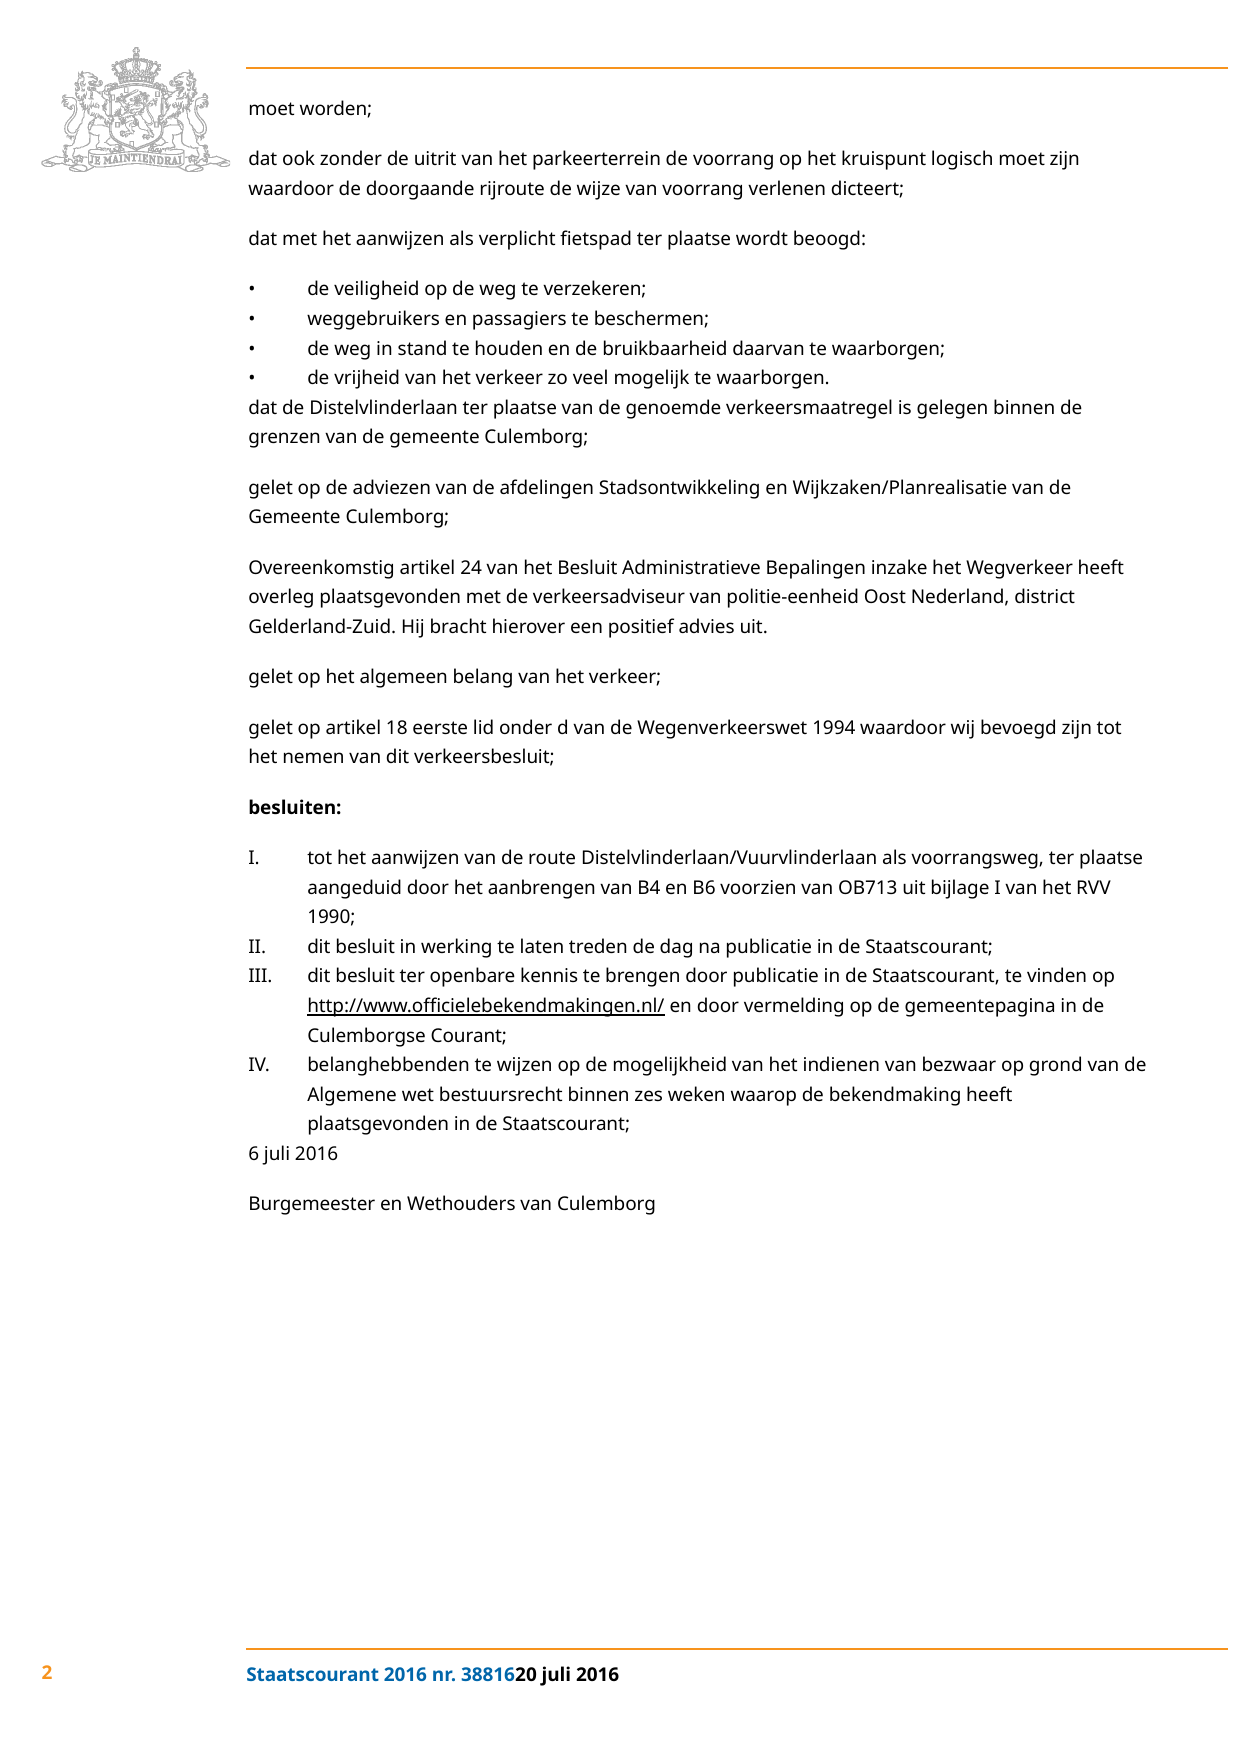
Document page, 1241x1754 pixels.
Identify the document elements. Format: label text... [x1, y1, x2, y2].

text Burgemeester en Wethouders van Culemborg [248, 1191, 1152, 1216]
list de vrijheid van het verkeer zo veel mogelijk te waarborgen. [248, 364, 1152, 390]
picture [41, 47, 231, 172]
list de weg in stand te houden en de bruikbaarheid daarvan te waarborgen; [248, 335, 1152, 361]
list weggebruikers en passagiers te beschermen; [248, 305, 1152, 331]
text gelet op het algemeen belang van het verkeer; [248, 663, 1152, 689]
text Overeenkomstig artikel 24 van het Besluit Administratieve Bepalingen inzake het Wegverkeer heeft overleg plaatsgevonden met de verkeersadviseur van politie-eenheid Oost Nederland, district Gelderland-Zuid. Hij bracht hierover een positief advies uit. [248, 554, 1152, 639]
text 6 juli 2016 [248, 1140, 1152, 1166]
text dat de Distelvlinderlaan ter plaatse van de genoemde verkeersmaatregel is gelegen binnen de grenzen van de gemeente Culemborg; [248, 394, 1152, 449]
text gelet op de adviezen van de afdelingen Stadsontwikkeling en Wijkzaken/Planrealisatie van de Gemeente Culemborg; [248, 474, 1152, 529]
text dat met het aanwijzen als verplicht fietspad ter plaatse wordt beoogd: [248, 225, 1152, 251]
text dat ook zonder de uitrit van het parkeerterrein de voorrang op het kruispunt logisch moet zijn waardoor de doorgaande rijroute de wijze van voorrang verlenen dicteert; [248, 145, 1152, 201]
text moet worden; [248, 95, 1152, 121]
list dit besluit ter openbare kennis te brengen door publicatie in de Staatscourant, te vinden op http://www.officielebekendmakingen.nl/ en door vermelding op de gemeentepagina in de Culemborgse Courant; [248, 963, 1152, 1048]
text besluiten: [248, 794, 1152, 820]
text gelet op artikel 18 eerste lid onder d van de Wegenverkeerswet 1994 waardoor wij bevoegd zijn tot het nemen van dit verkeersbesluit; [248, 714, 1152, 769]
list tot het aanwijzen van de route Distelvlinderlaan/Vuurvlinderlaan als voorrangsweg, ter plaatse aangeduid door het aanbrengen van B4 en B6 voorzien van OB713 uit bijlage I van het RVV 1990; [248, 844, 1152, 929]
list belanghebbenden te wijzen op de mogelijkheid van het indienen van bezwaar op grond van de Algemene wet bestuursrecht binnen zes weken waarop de bekendmaking heeft plaatsgevonden in de Staatscourant; [248, 1051, 1152, 1136]
list dit besluit in werking te laten treden de dag na publicatie in de Staatscourant; [248, 933, 1152, 959]
list de veiligheid op de weg te verzekeren; [248, 276, 1152, 301]
